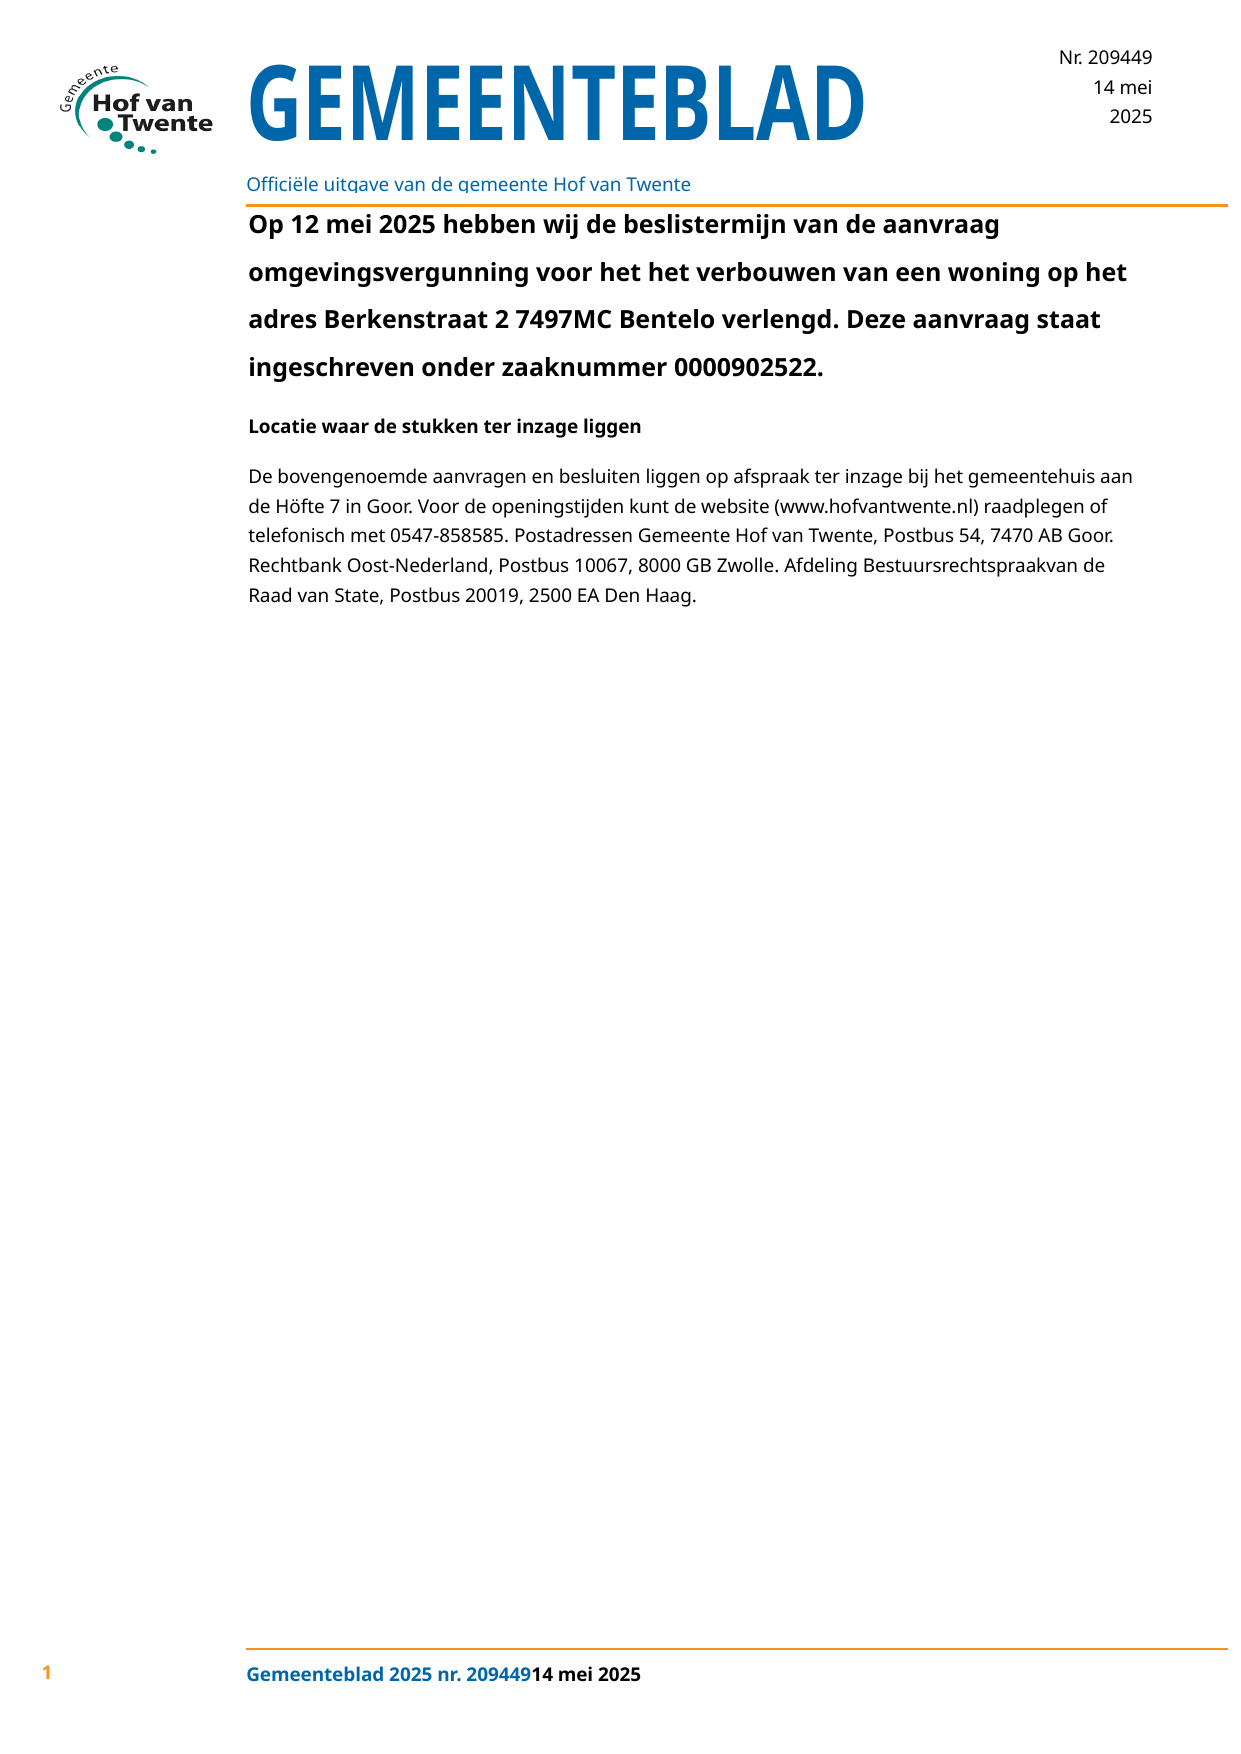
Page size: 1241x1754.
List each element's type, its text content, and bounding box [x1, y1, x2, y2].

text De bovengenoemde aanvragen en besluiten liggen op afspraak ter inzage bij het gemeentehuis aan de Höfte 7 in Goor. Voor de openingstijden kunt de website (www.hofvantwente.nl) raadplegen of telefonisch met 0547-858585. Postadressen Gemeente Hof van Twente, Postbus 54, 7470 AB Goor. Rechtbank Oost-Nederland, Postbus 10067, 8000 GB Zwolle. Afdeling Bestuursrechtspraakvan de Raad van State, Postbus 20019, 2500 EA Den Haag. [248, 463, 1152, 608]
text Op 12 mei 2025 hebben wij de beslistermijn van de aanvraag omgevingsvergunning voor het het verbouwen van een woning op het adres Berkenstraat 2 7497MC Bentelo verlengd. Deze aanvraag staat ingeschreven onder zaaknummer 0000902522. [248, 207, 1152, 384]
text Locatie waar de stukken ter inzage liggen [248, 413, 1152, 439]
picture [41, 47, 231, 172]
